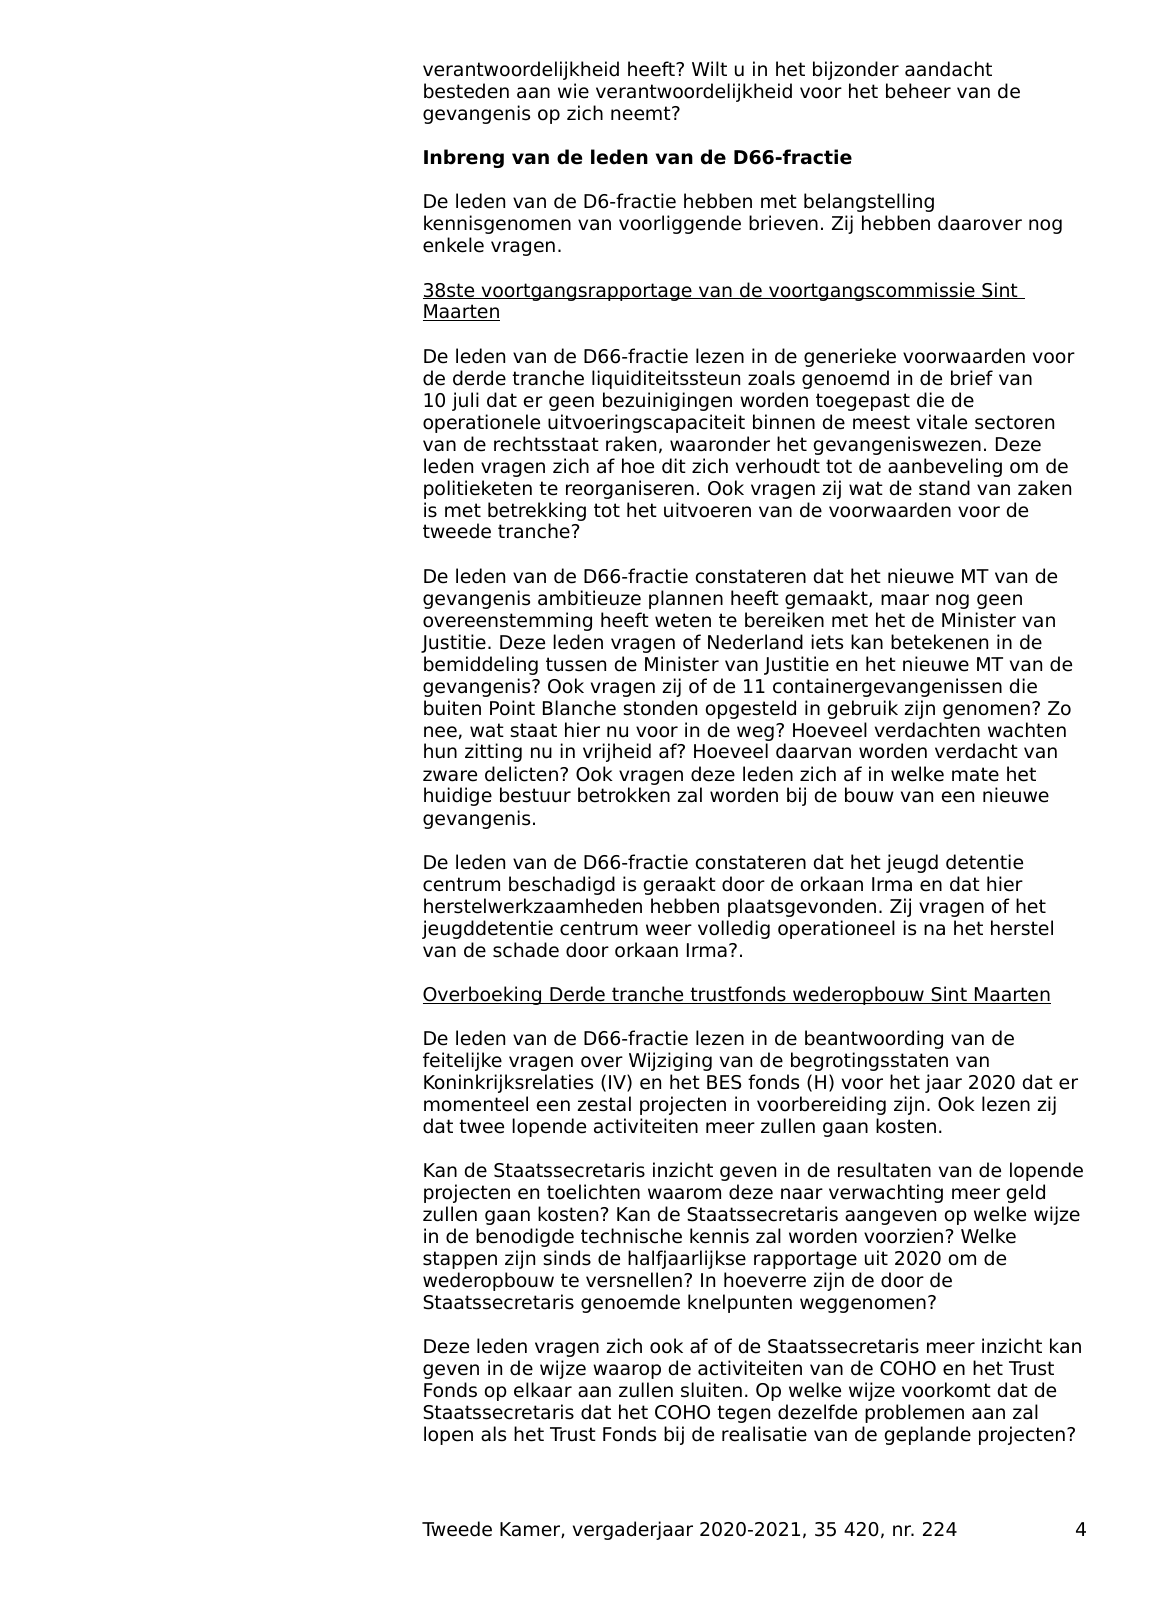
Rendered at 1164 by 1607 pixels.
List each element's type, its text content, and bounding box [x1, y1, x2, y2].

text De leden van de D6-fractie hebben met belangstelling kennisgenomen van voorliggende brieven. Zij hebben daarover nog enkele vragen. [422, 191, 1087, 257]
text De leden van de D66-fractie constateren dat het jeugd detentie centrum beschadigd is geraakt door de orkaan Irma en dat hier herstelwerkzaamheden hebben plaatsgevonden. Zij vragen of het jeugddetentie centrum weer volledig operationeel is na het herstel van de schade door orkaan Irma?. [422, 852, 1087, 961]
subtitle Inbreng van de leden van de D66-fractie [422, 147, 1087, 169]
text Deze leden vragen zich ook af of de Staatssecretaris meer inzicht kan geven in de wijze waarop de activiteiten van de COHO en het Trust Fonds op elkaar aan zullen sluiten. Op welke wijze voorkomt dat de Staatssecretaris dat het COHO tegen dezelfde problemen aan zal lopen als het Trust Fonds bij de realisatie van de geplande projecten? [422, 1336, 1087, 1446]
subtitle 38ste voortgangsrapportage van de voortgangscommissie Sint Maarten [422, 279, 1087, 323]
text De leden van de D66-fractie lezen in de beantwoording van de feitelijke vragen over Wijziging van de begrotingsstaten van Koninkrijksrelaties (IV) en het BES fonds (H) voor het jaar 2020 dat er momenteel een zestal projecten in voorbereiding zijn. Ook lezen zij dat twee lopende activiteiten meer zullen gaan kosten. [422, 1028, 1087, 1138]
text verantwoordelijkheid heeft? Wilt u in het bijzonder aandacht besteden aan wie verantwoordelijkheid voor het beheer van de gevangenis op zich neemt? [422, 59, 1087, 125]
text Kan de Staatssecretaris inzicht geven in de resultaten van de lopende projecten en toelichten waarom deze naar verwachting meer geld zullen gaan kosten? Kan de Staatssecretaris aangeven op welke wijze in de benodigde technische kennis zal worden voorzien? Welke stappen zijn sinds de halfjaarlijkse rapportage uit 2020 om de wederopbouw te versnellen? In hoeverre zijn de door de Staatssecretaris genoemde knelpunten weggenomen? [422, 1160, 1087, 1314]
text De leden van de D66-fractie lezen in de generieke voorwaarden voor de derde tranche liquiditeitssteun zoals genoemd in de brief van 10 juli dat er geen bezuinigingen worden toegepast die de operationele uitvoeringscapaciteit binnen de meest vitale sectoren van de rechtsstaat raken, waaronder het gevangeniswezen. Deze leden vragen zich af hoe dit zich verhoudt tot de aanbeveling om de politieketen te reorganiseren. Ook vragen zij wat de stand van zaken is met betrekking tot het uitvoeren van de voorwaarden voor de tweede tranche? [422, 346, 1087, 543]
text De leden van de D66-fractie constateren dat het nieuwe MT van de gevangenis ambitieuze plannen heeft gemaakt, maar nog geen overeenstemming heeft weten te bereiken met het de Minister van Justitie. Deze leden vragen of Nederland iets kan betekenen in de bemiddeling tussen de Minister van Justitie en het nieuwe MT van de gevangenis? Ook vragen zij of de 11 containergevangenissen die buiten Point Blanche stonden opgesteld in gebruik zijn genomen? Zo nee, wat staat hier nu voor in de weg? Hoeveel verdachten wachten hun zitting nu in vrijheid af? Hoeveel daarvan worden verdacht van zware delicten? Ook vragen deze leden zich af in welke mate het huidige bestuur betrokken zal worden bij de bouw van een nieuwe gevangenis. [422, 566, 1087, 829]
subtitle Overboeking Derde tranche trustfonds wederopbouw Sint Maarten [422, 984, 1087, 1006]
